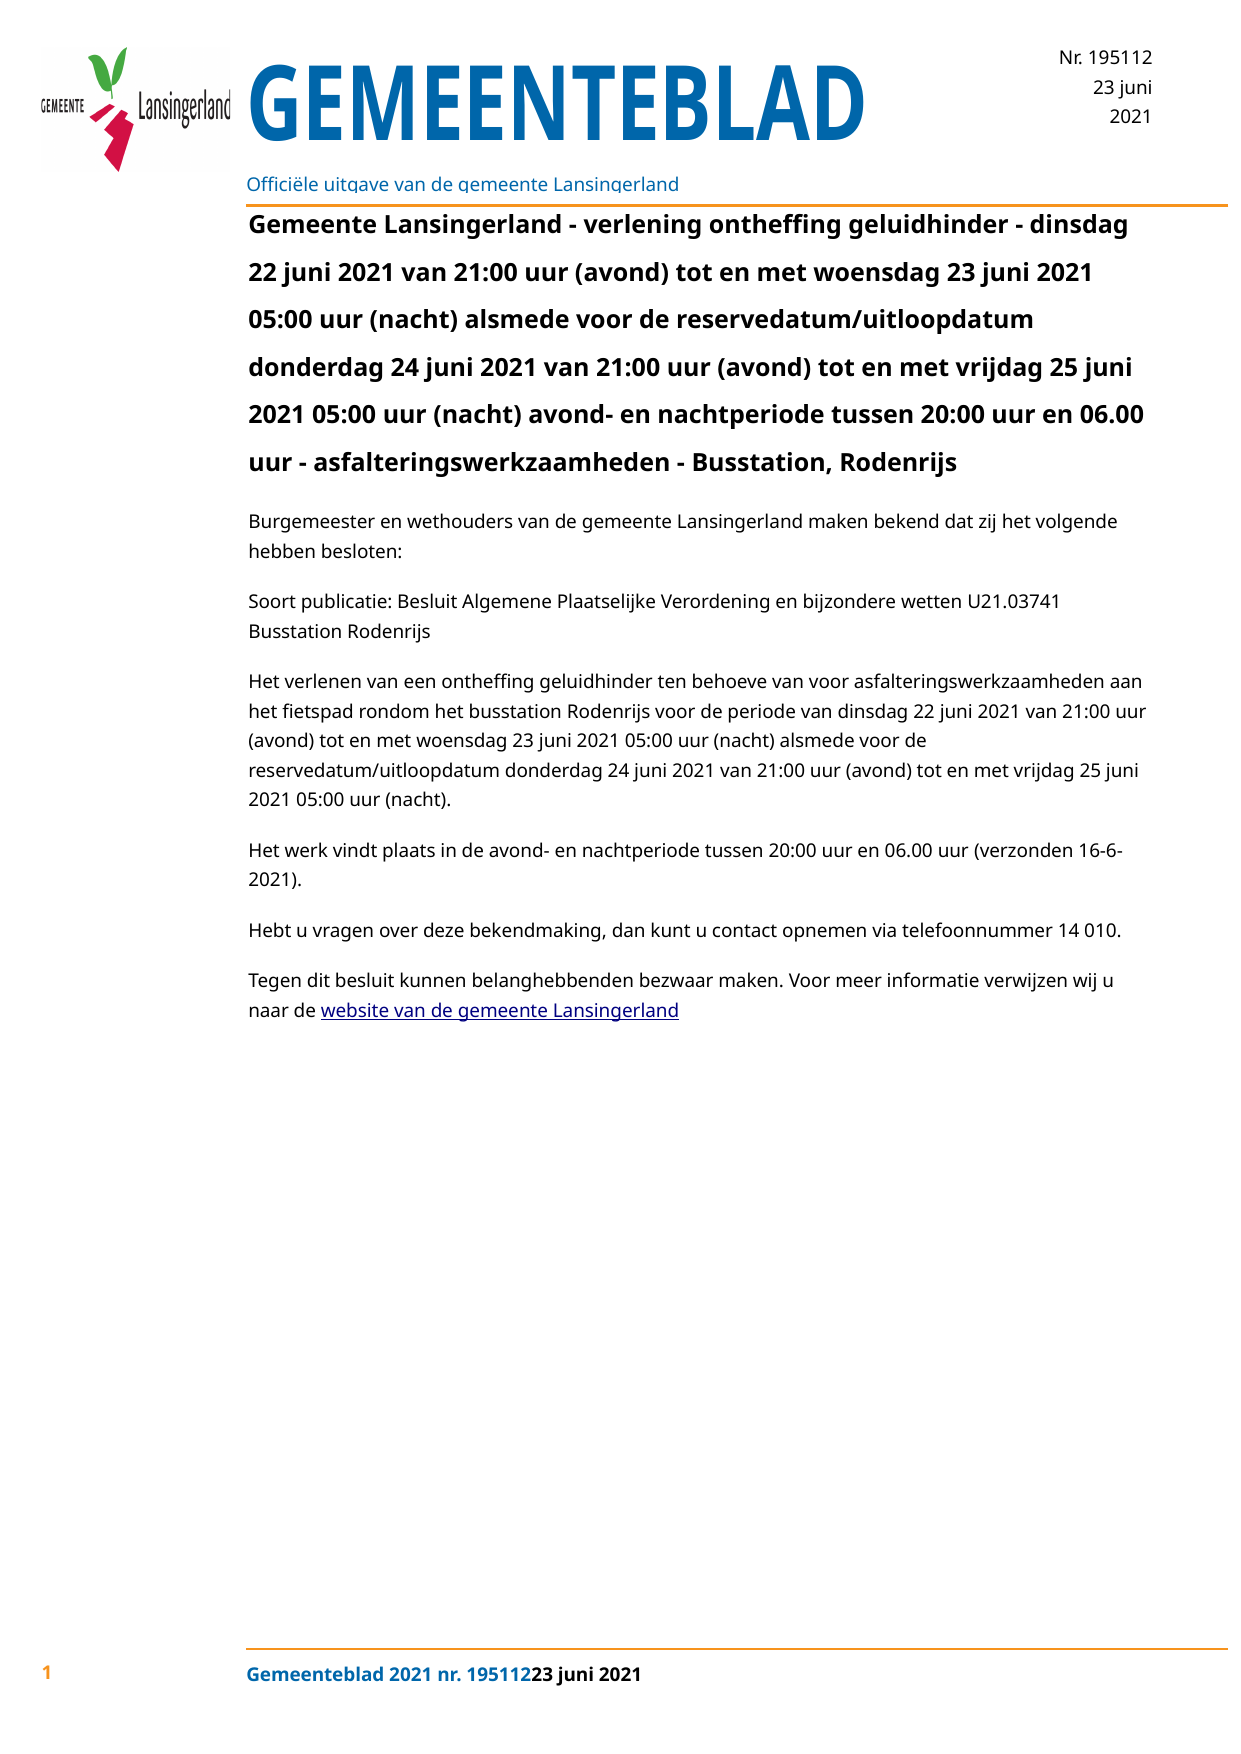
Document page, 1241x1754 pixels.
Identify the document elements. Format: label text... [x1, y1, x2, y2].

text Burgemeester en wethouders van de gemeente Lansingerland maken bekend dat zij het volgende hebben besloten: [248, 508, 1152, 564]
text Tegen dit besluit kunnen belanghebbenden bezwaar maken. Voor meer informatie verwijzen wij u naar de website van de gemeente Lansingerland [248, 967, 1152, 1023]
text Het verlenen van een ontheffing geluidhinder ten behoeve van voor asfalteringswerkzaamheden aan het fietspad rondom het busstation Rodenrijs voor de periode van dinsdag 22 juni 2021 van 21:00 uur (avond) tot en met woensdag 23 juni 2021 05:00 uur (nacht) alsmede voor de reservedatum/uitloopdatum donderdag 24 juni 2021 van 21:00 uur (avond) tot en met vrijdag 25 juni 2021 05:00 uur (nacht). [248, 668, 1152, 812]
text Het werk vindt plaats in de avond- en nachtperiode tussen 20:00 uur en 06.00 uur (verzonden 16-6-2021). [248, 837, 1152, 892]
text Gemeente Lansingerland - verlening ontheffing geluidhinder - dinsdag 22 juni 2021 van 21:00 uur (avond) tot en met woensdag 23 juni 2021 05:00 uur (nacht) alsmede voor de reservedatum/uitloopdatum donderdag 24 juni 2021 van 21:00 uur (avond) tot en met vrijdag 25 juni 2021 05:00 uur (nacht) avond- en nachtperiode tussen 20:00 uur en 06.00 uur - asfalteringswerkzaamheden - Busstation, Rodenrijs [248, 207, 1152, 479]
text Soort publicatie: Besluit Algemene Plaatselijke Verordening en bijzondere wetten U21.03741 Busstation Rodenrijs [248, 588, 1152, 644]
text Hebt u vragen over deze bekendmaking, dan kunt u contact opnemen via telefoonnummer 14 010. [248, 917, 1152, 943]
picture [41, 47, 231, 172]
